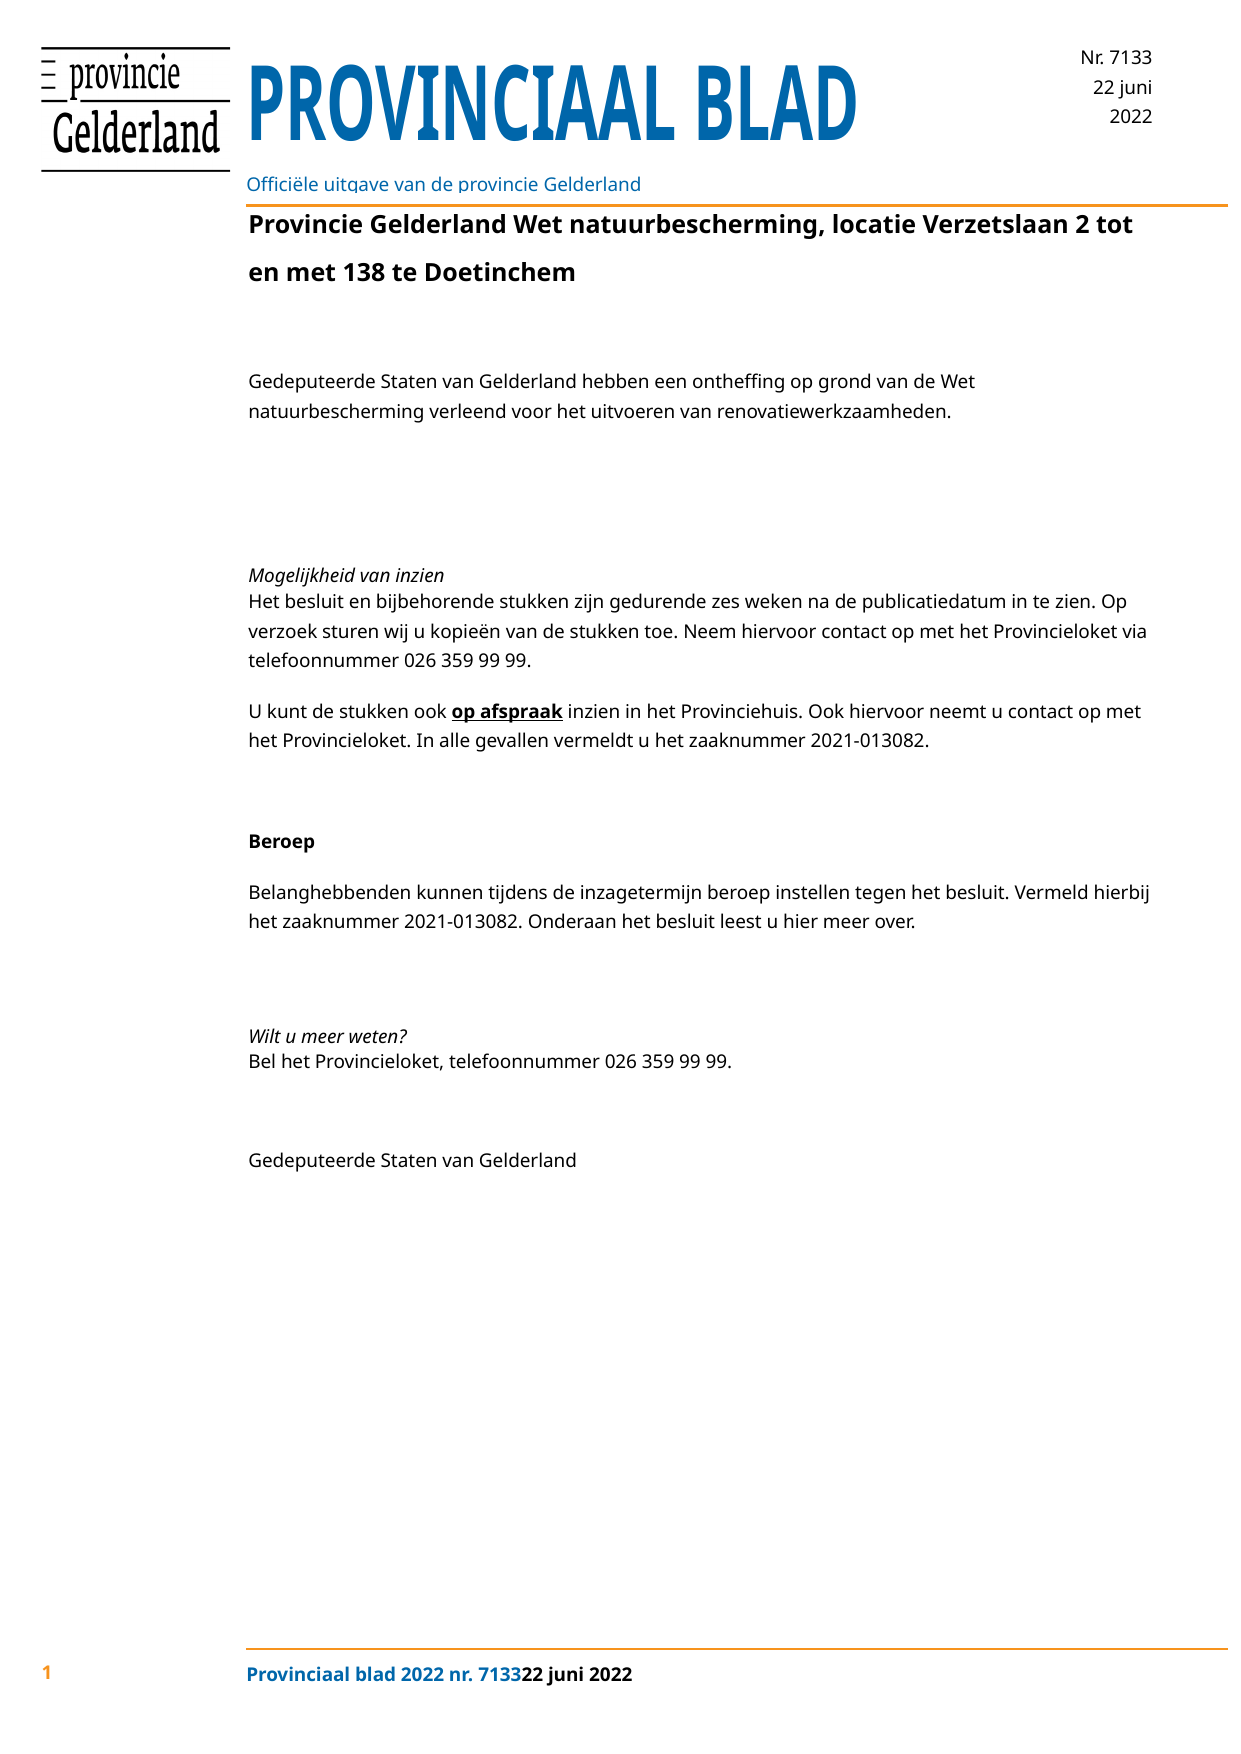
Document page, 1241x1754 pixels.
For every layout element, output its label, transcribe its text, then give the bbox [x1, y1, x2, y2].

text Beroep [248, 828, 1152, 854]
text Belanghebbenden kunnen tijdens de inzagetermijn beroep instellen tegen het besluit. Vermeld hierbij het zaaknummer 2021-013082. Onderaan het besluit leest u hier meer over. [248, 879, 1152, 934]
picture [41, 47, 231, 172]
text Bel het Provincieloket, telefoonnummer 026 359 99 99. [248, 1048, 1152, 1074]
text U kunt de stukken ook op afspraak inzien in het Provinciehuis. Ook hiervoor neemt u contact op met het Provincieloket. In alle gevallen vermeldt u het zaaknummer 2021-013082. [248, 698, 1152, 753]
text Gedeputeerde Staten van Gelderland [248, 1147, 1152, 1172]
text Wilt u meer weten? [248, 1023, 1152, 1048]
text Gedeputeerde Staten van Gelderland hebben een ontheffing op grond van de Wet natuurbescherming verleend voor het uitvoeren van renovatiewerkzaamheden. [248, 368, 1152, 424]
text Mogelijkheid van inzien [248, 563, 1152, 588]
text Het besluit en bijbehorende stukken zijn gedurende zes weken na de publicatiedatum in te zien. Op verzoek sturen wij u kopieën van de stukken toe. Neem hiervoor contact op met het Provincieloket via telefoonnummer 026 359 99 99. [248, 588, 1152, 673]
text Provincie Gelderland Wet natuurbescherming, locatie Verzetslaan 2 tot en met 138 te Doetinchem [248, 207, 1152, 288]
